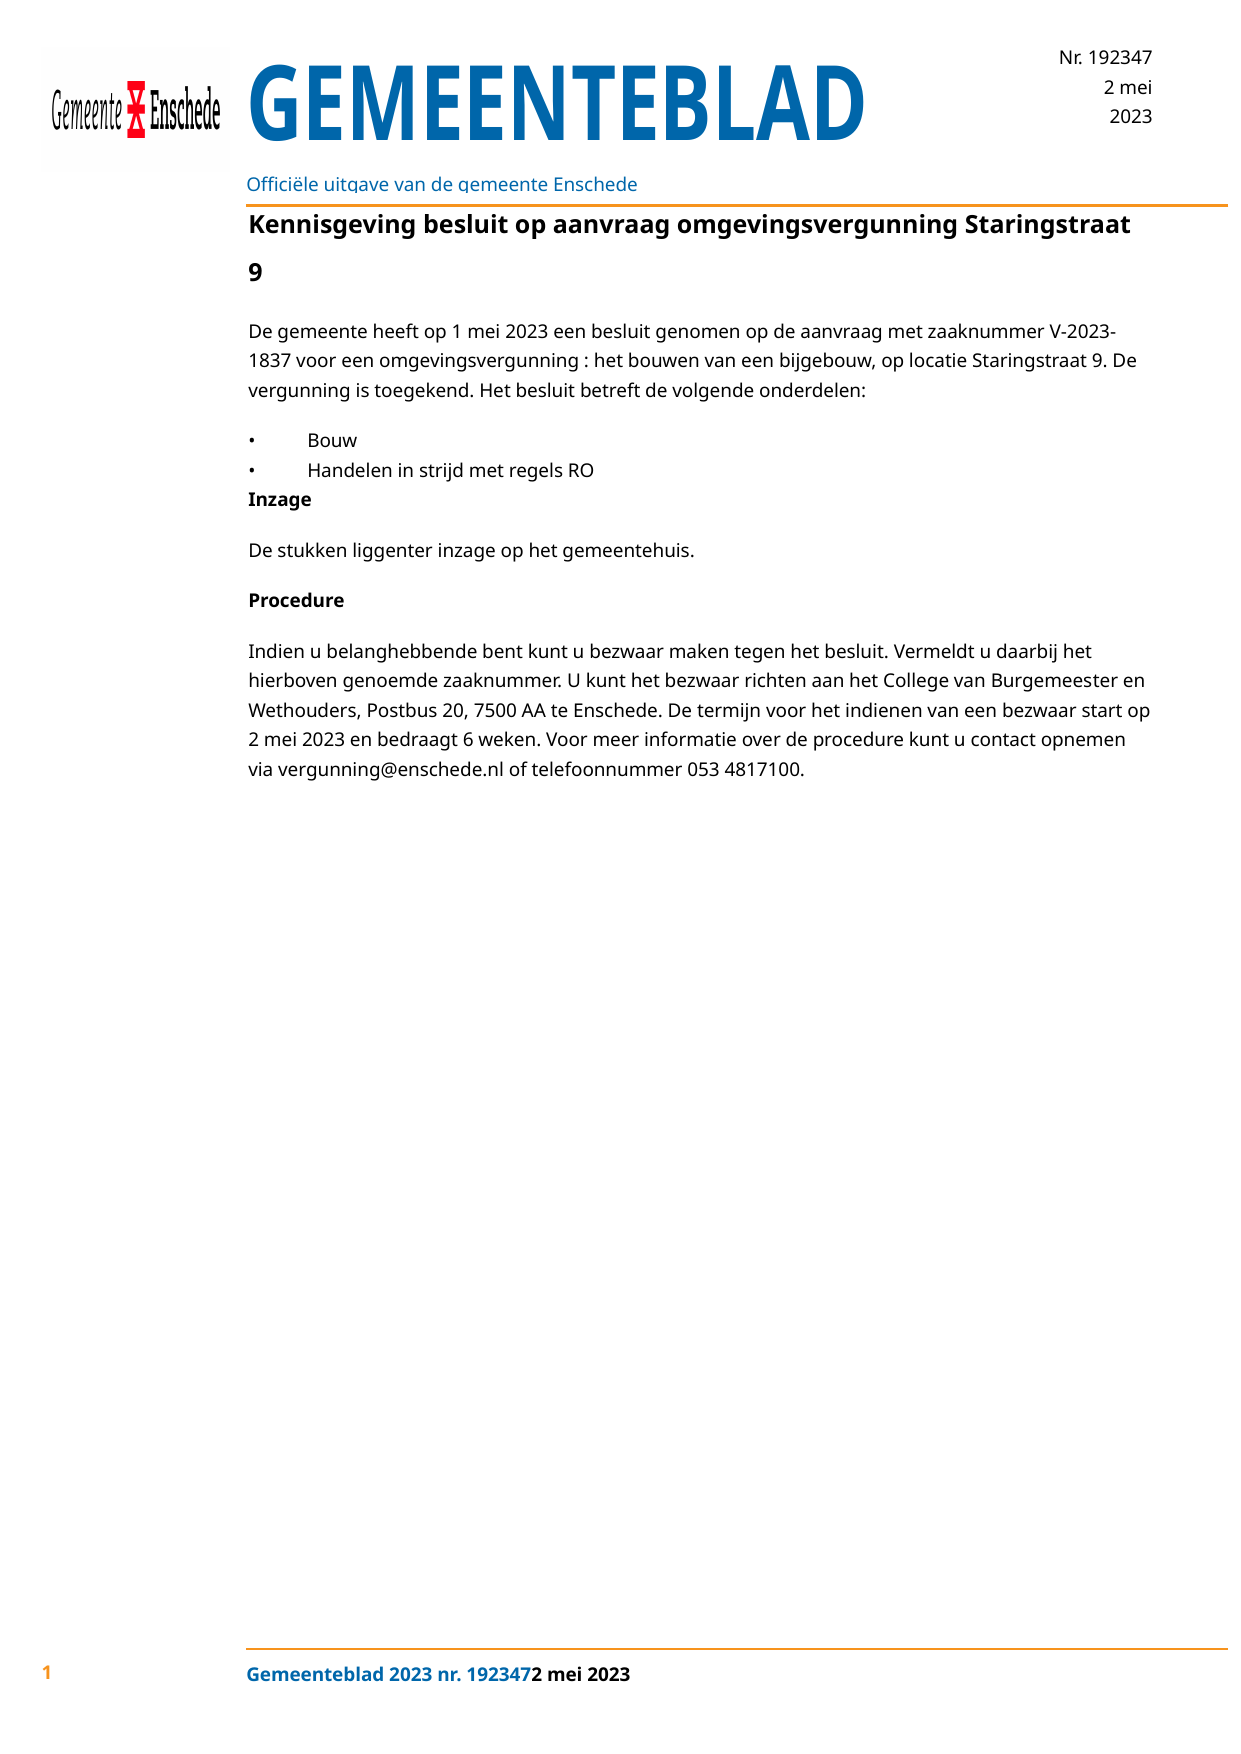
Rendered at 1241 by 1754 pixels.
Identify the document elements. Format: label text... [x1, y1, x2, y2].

picture [41, 47, 231, 172]
text De gemeente heeft op 1 mei 2023 een besluit genomen op de aanvraag met zaaknummer V-2023-1837 voor een omgevingsvergunning : het bouwen van een bijgebouw, op locatie Staringstraat 9. De vergunning is toegekend. Het besluit betreft de volgende onderdelen: [248, 318, 1152, 403]
text Indien u belanghebbende bent kunt u bezwaar maken tegen het besluit. Vermeldt u daarbij het hierboven genoemde zaaknummer. U kunt het bezwaar richten aan het College van Burgemees­ter en Wethouders, Postbus 20, 7500 AA te Enschede. De termijn voor het indienen van een bezwaar start op 2 mei 2023 en bedraagt 6 weken. Voor meer informatie over de procedure kunt u contact opnemen via vergunning@enschede.nl of telefoonnummer 053 4817100. [248, 638, 1152, 782]
text Inzage [248, 487, 1152, 512]
text Kennisgeving besluit op aanvraag omgevingsvergunning Staringstraat 9 [248, 207, 1152, 288]
text De stukken liggenter inzage op het gemeentehuis. [248, 537, 1152, 563]
text Procedure [248, 587, 1152, 613]
list Handelen in strijd met regels RO [248, 457, 1152, 483]
list Bouw [248, 427, 1152, 453]
